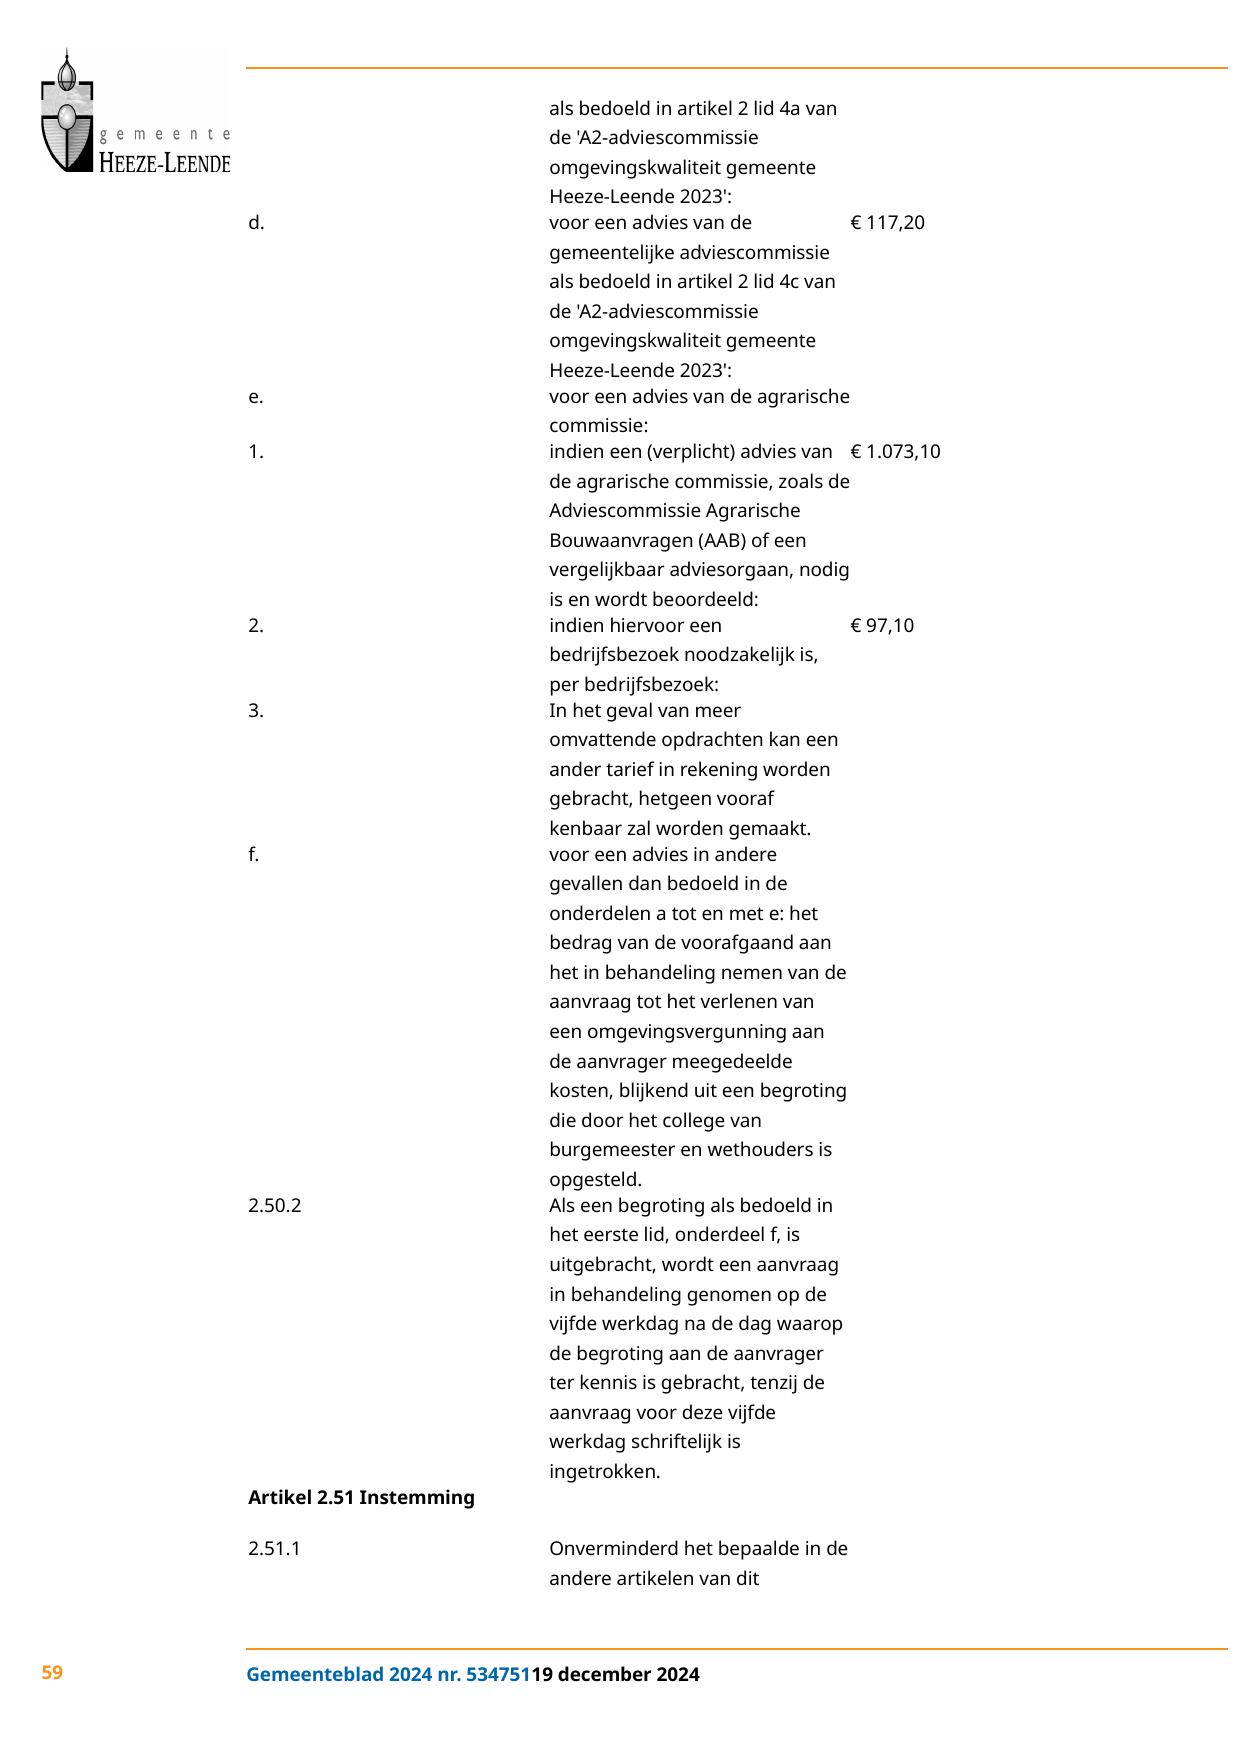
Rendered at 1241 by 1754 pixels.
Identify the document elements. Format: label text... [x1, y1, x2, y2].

table_cell voor een advies in andere gevallen dan bedoeld in de onderdelen a tot en met e: het bedrag van de voorafgaand aan het in behandeling nemen van de aanvraag tot het verlenen van een omgevingsvergunning aan de aanvrager meegedeelde kosten, blijkend uit een begroting die door het college van burgemeester en wethouders is opgesteld. [549, 841, 850, 1192]
table_cell [850, 95, 1152, 209]
table_cell [850, 383, 1152, 438]
table_cell [850, 1510, 1152, 1535]
table_cell indien hiervoor een bedrijfsbezoek noodzakelijk is, per bedrijfsbezoek: [549, 612, 850, 697]
table_cell [850, 697, 1152, 841]
table_cell 3. [248, 697, 549, 841]
table_cell € 1.073,10 [850, 438, 1152, 612]
table_cell f. [248, 841, 549, 1192]
table_cell [248, 95, 549, 209]
table_cell [549, 1510, 850, 1535]
table_cell Als een begroting als bedoeld in het eerste lid, onderdeel f, is uitgebracht, wordt een aanvraag in behandeling genomen op de vijfde werkdag na de dag waarop de begroting aan de aanvrager ter kennis is gebracht, tenzij de aanvraag voor deze vijfde werkdag schriftelijk is ingetrokken. [549, 1192, 850, 1484]
table_cell indien een (verplicht) advies van de agrarische commissie, zoals de Adviescommissie Agrarische Bouwaanvragen (AAB) of een vergelijkbaar adviesorgaan, nodig is en wordt beoordeeld: [549, 438, 850, 612]
table_cell 2. [248, 612, 549, 697]
table_cell voor een advies van de gemeentelijke adviescommissie als bedoeld in artikel 2 lid 4c van de 'A2-adviescommissie omgevingskwaliteit gemeente Heeze-Leende 2023': [549, 209, 850, 383]
table_cell e. [248, 383, 549, 438]
table_cell € 117,20 [850, 209, 1152, 383]
table_cell 1. [248, 438, 549, 612]
table_cell voor een advies van de agrarische commissie: [549, 383, 850, 438]
table_cell 2.51.1 [248, 1535, 549, 1591]
table_cell Onverminderd het bepaalde in de andere artikelen van dit [549, 1535, 850, 1591]
table_cell d. [248, 209, 549, 383]
picture [41, 47, 231, 172]
table_cell [850, 841, 1152, 1192]
table_cell Artikel 2.51 Instemming [248, 1484, 1152, 1510]
table_cell [248, 1510, 549, 1535]
table_cell als bedoeld in artikel 2 lid 4a van de 'A2-adviescommissie omgevingskwaliteit gemeente Heeze-Leende 2023': [549, 95, 850, 209]
table_cell In het geval van meer omvattende opdrachten kan een ander tarief in rekening worden gebracht, hetgeen vooraf kenbaar zal worden gemaakt. [549, 697, 850, 841]
table_cell [850, 1192, 1152, 1484]
table_cell € 97,10 [850, 612, 1152, 697]
table_cell 2.50.2 [248, 1192, 549, 1484]
table_cell [850, 1535, 1152, 1591]
